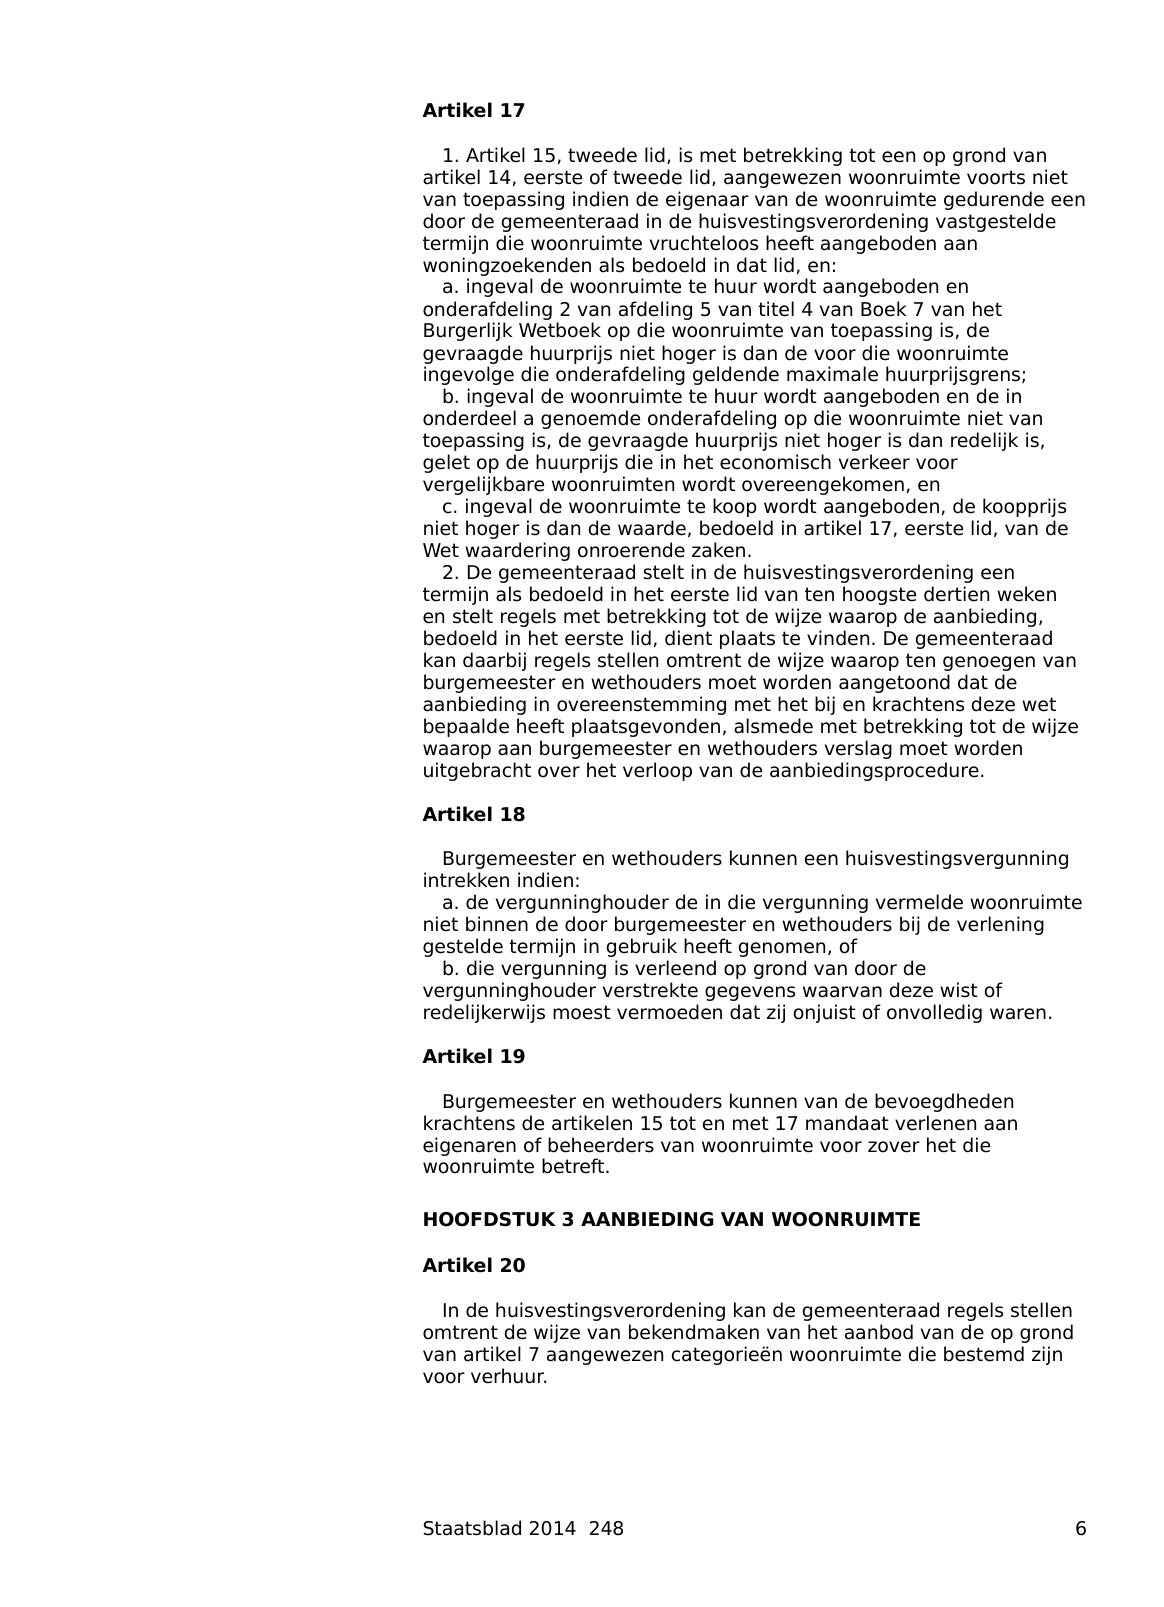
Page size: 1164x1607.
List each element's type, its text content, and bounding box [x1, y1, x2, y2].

text In de huisvestingsverordening kan de gemeenteraad regels stellen omtrent de wijze van bekendmaken van het aanbod van de op grond van artikel 7 aangewezen categorieën woonruimte die bestemd zijn voor verhuur. [422, 1299, 1087, 1387]
text Burgemeester en wethouders kunnen van de bevoegdheden krachtens de artikelen 15 tot en met 17 mandaat verlenen aan eigenaren of beheerders van woonruimte voor zover het die woonruimte betreft. [422, 1091, 1087, 1178]
text a. ingeval de woonruimte te huur wordt aangeboden en onderafdeling 2 van afdeling 5 van titel 4 van Boek 7 van het Burgerlijk Wetboek op die woonruimte van toepassing is, de gevraagde huurprijs niet hoger is dan de voor die woonruimte ingevolge die onderafdeling geldende maximale huurprijsgrens; [422, 276, 1087, 386]
text b. die vergunning is verleend op grond van door de vergunninghouder verstrekte gegevens waarvan deze wist of redelijkerwijs moest vermoeden dat zij onjuist of onvolledig waren. [422, 958, 1087, 1024]
text a. de vergunninghouder de in die vergunning vermelde woonruimte niet binnen de door burgemeester en wethouders bij de verlening gestelde termijn in gebruik heeft genomen, of [422, 892, 1087, 958]
subtitle HOOFDSTUK 3 AANBIEDING VAN WOONRUIMTE [422, 1208, 1087, 1230]
text c. ingeval de woonruimte te koop wordt aangeboden, de koopprijs niet hoger is dan de waarde, bedoeld in artikel 17, eerste lid, van de Wet waardering onroerende zaken. [422, 496, 1087, 562]
text 1. Artikel 15, tweede lid, is met betrekking tot een op grond van artikel 14, eerste of tweede lid, aangewezen woonruimte voorts niet van toepassing indien de eigenaar van de woonruimte gedurende een door de gemeenteraad in de huisvestingsverordening vastgestelde termijn die woonruimte vruchteloos heeft aangeboden aan woningzoekenden als bedoeld in dat lid, en: [422, 144, 1087, 276]
text b. ingeval de woonruimte te huur wordt aangeboden en de in onderdeel a genoemde onderafdeling op die woonruimte niet van toepassing is, de gevraagde huurprijs niet hoger is dan redelijk is, gelet op de huurprijs die in het economisch verkeer voor vergelijkbare woonruimten wordt overeengekomen, en [422, 386, 1087, 496]
subtitle Artikel 18 [422, 804, 1087, 826]
subtitle Artikel 17 [422, 100, 1087, 122]
text 2. De gemeenteraad stelt in de huisvestingsverordening een termijn als bedoeld in het eerste lid van ten hoogste dertien weken en stelt regels met betrekking tot de wijze waarop de aanbieding, bedoeld in het eerste lid, dient plaats te vinden. De gemeenteraad kan daarbij regels stellen omtrent de wijze waarop ten genoegen van burgemeester en wethouders moet worden aangetoond dat de aanbieding in overeenstemming met het bij en krachtens deze wet bepaalde heeft plaatsgevonden, alsmede met betrekking tot de wijze waarop aan burgemeester en wethouders verslag moet worden uitgebracht over het verloop van de aanbiedingsprocedure. [422, 562, 1087, 782]
text Burgemeester en wethouders kunnen een huisvestingsvergunning intrekken indien: [422, 848, 1087, 892]
subtitle Artikel 20 [422, 1255, 1087, 1277]
subtitle Artikel 19 [422, 1046, 1087, 1068]
